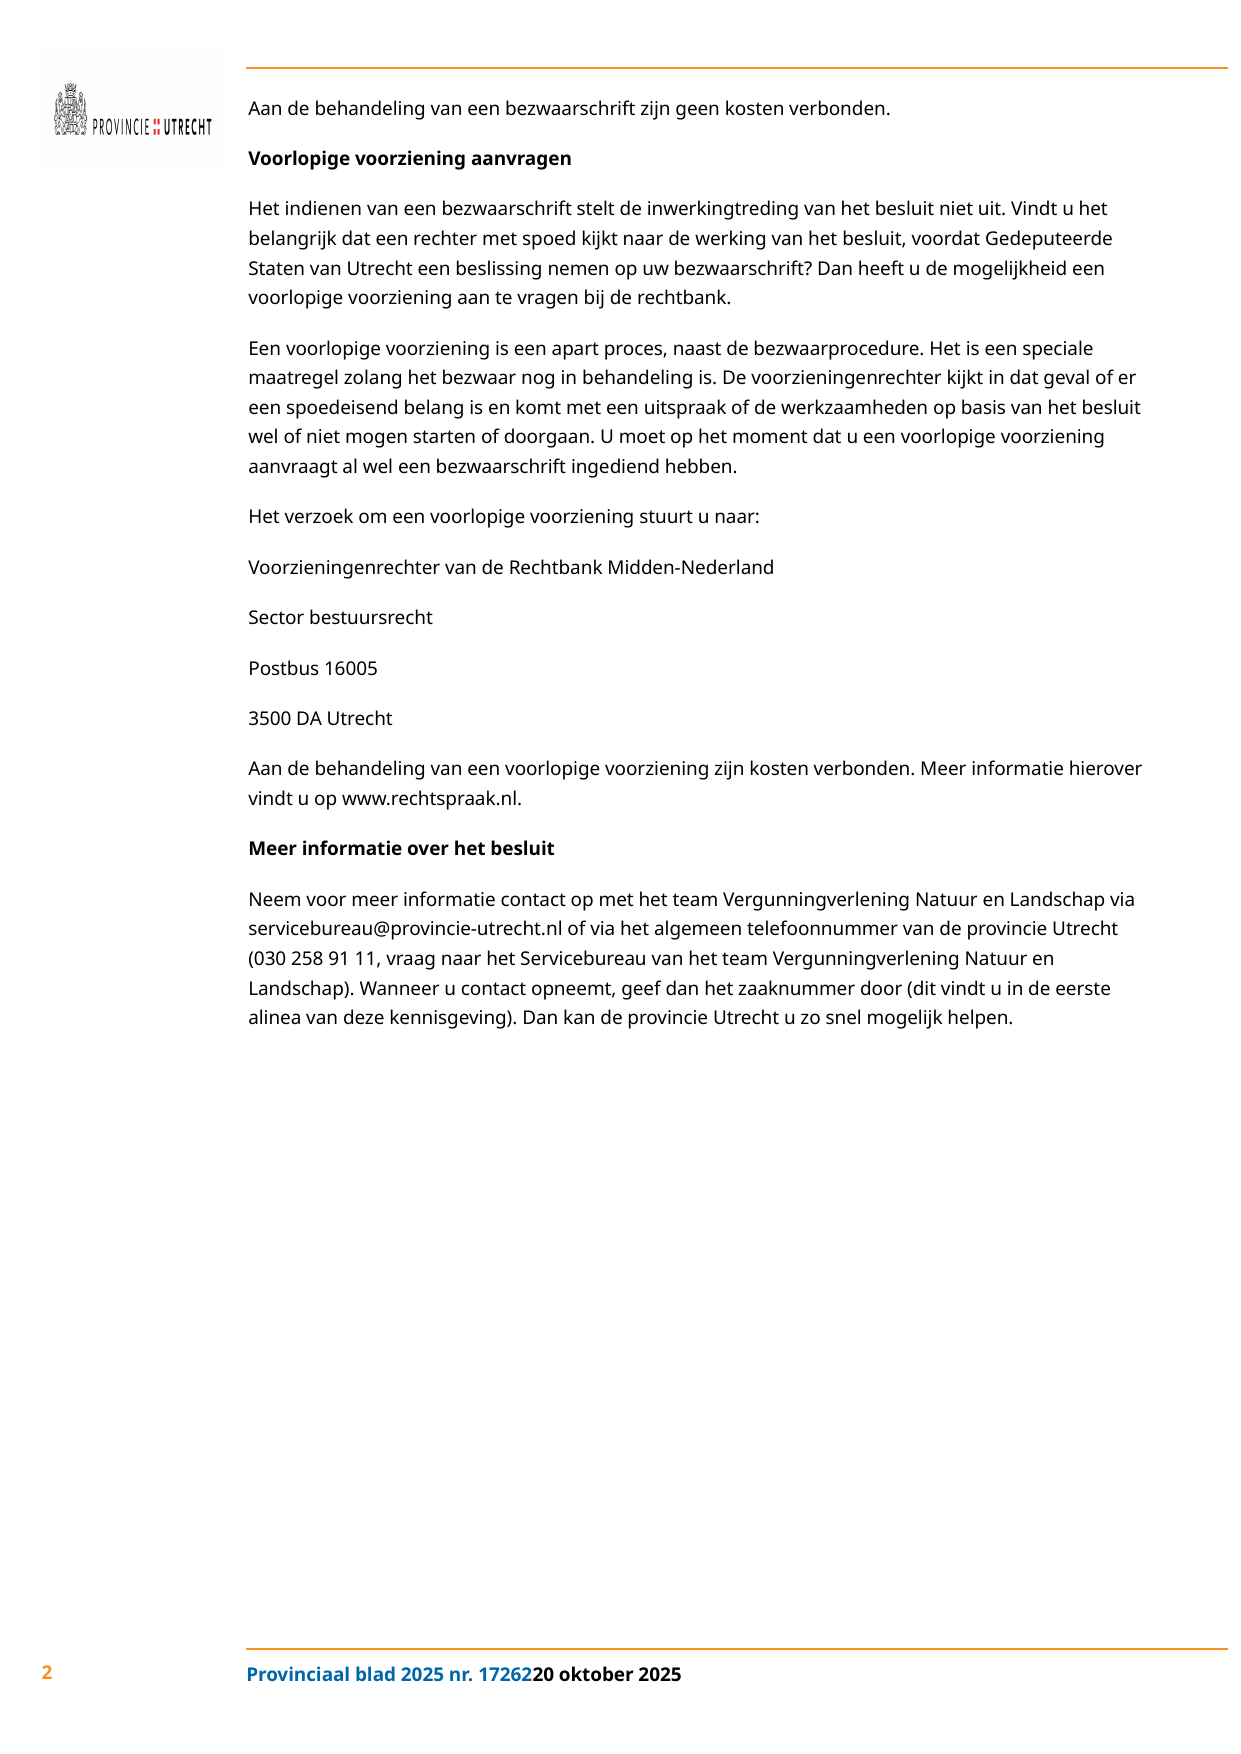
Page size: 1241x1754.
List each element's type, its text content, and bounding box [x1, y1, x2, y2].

text Aan de behandeling van een voorlopige voorziening zijn kosten verbonden. Meer informatie hierover vindt u op www.rechtspraak.nl. [248, 756, 1152, 811]
text Het verzoek om een voorlopige voorziening stuurt u naar: [248, 503, 1152, 529]
text Een voorlopige voorziening is een apart proces, naast de bezwaarprocedure. Het is een speciale maatregel zolang het bezwaar nog in behandeling is. De voorzieningenrechter kijkt in dat geval of er een spoedeisend belang is en komt met een uitspraak of de werkzaamheden op basis van het besluit wel of niet mogen starten of doorgaan. U moet op het moment dat u een voorlopige voorziening aanvraagt al wel een bezwaarschrift ingediend hebben. [248, 335, 1152, 479]
text Neem voor meer informatie contact op met het team Vergunningverlening Natuur en Landschap via servicebureau@provincie-utrecht.nl of via het algemeen telefoonnummer van de provincie Utrecht (030 258 91 11, vraag naar het Servicebureau van het team Vergunningverlening Natuur en Landschap). Wanneer u contact opneemt, geef dan het zaaknummer door (dit vindt u in de eerste alinea van deze kennisgeving). Dan kan de provincie Utrecht u zo snel mogelijk helpen. [248, 886, 1152, 1030]
text Voorlopige voorziening aanvragen [248, 145, 1152, 171]
text 3500 DA Utrecht [248, 705, 1152, 731]
text Het indienen van een bezwaarschrift stelt de inwerkingtreding van het besluit niet uit. Vindt u het belangrijk dat een rechter met spoed kijkt naar de werking van het besluit, voordat Gedeputeerde Staten van Utrecht een beslissing nemen op uw bezwaarschrift? Dan heeft u de mogelijkheid een voorlopige voorziening aan te vragen bij de rechtbank. [248, 196, 1152, 310]
text Voorzieningenrechter van de Rechtbank Midden-Nederland [248, 554, 1152, 580]
picture [41, 47, 231, 172]
text Meer informatie over het besluit [248, 836, 1152, 861]
text Sector bestuursrecht [248, 604, 1152, 630]
text Aan de behandeling van een bezwaarschrift zijn geen kosten verbonden. [248, 95, 1152, 121]
text Postbus 16005 [248, 655, 1152, 681]
